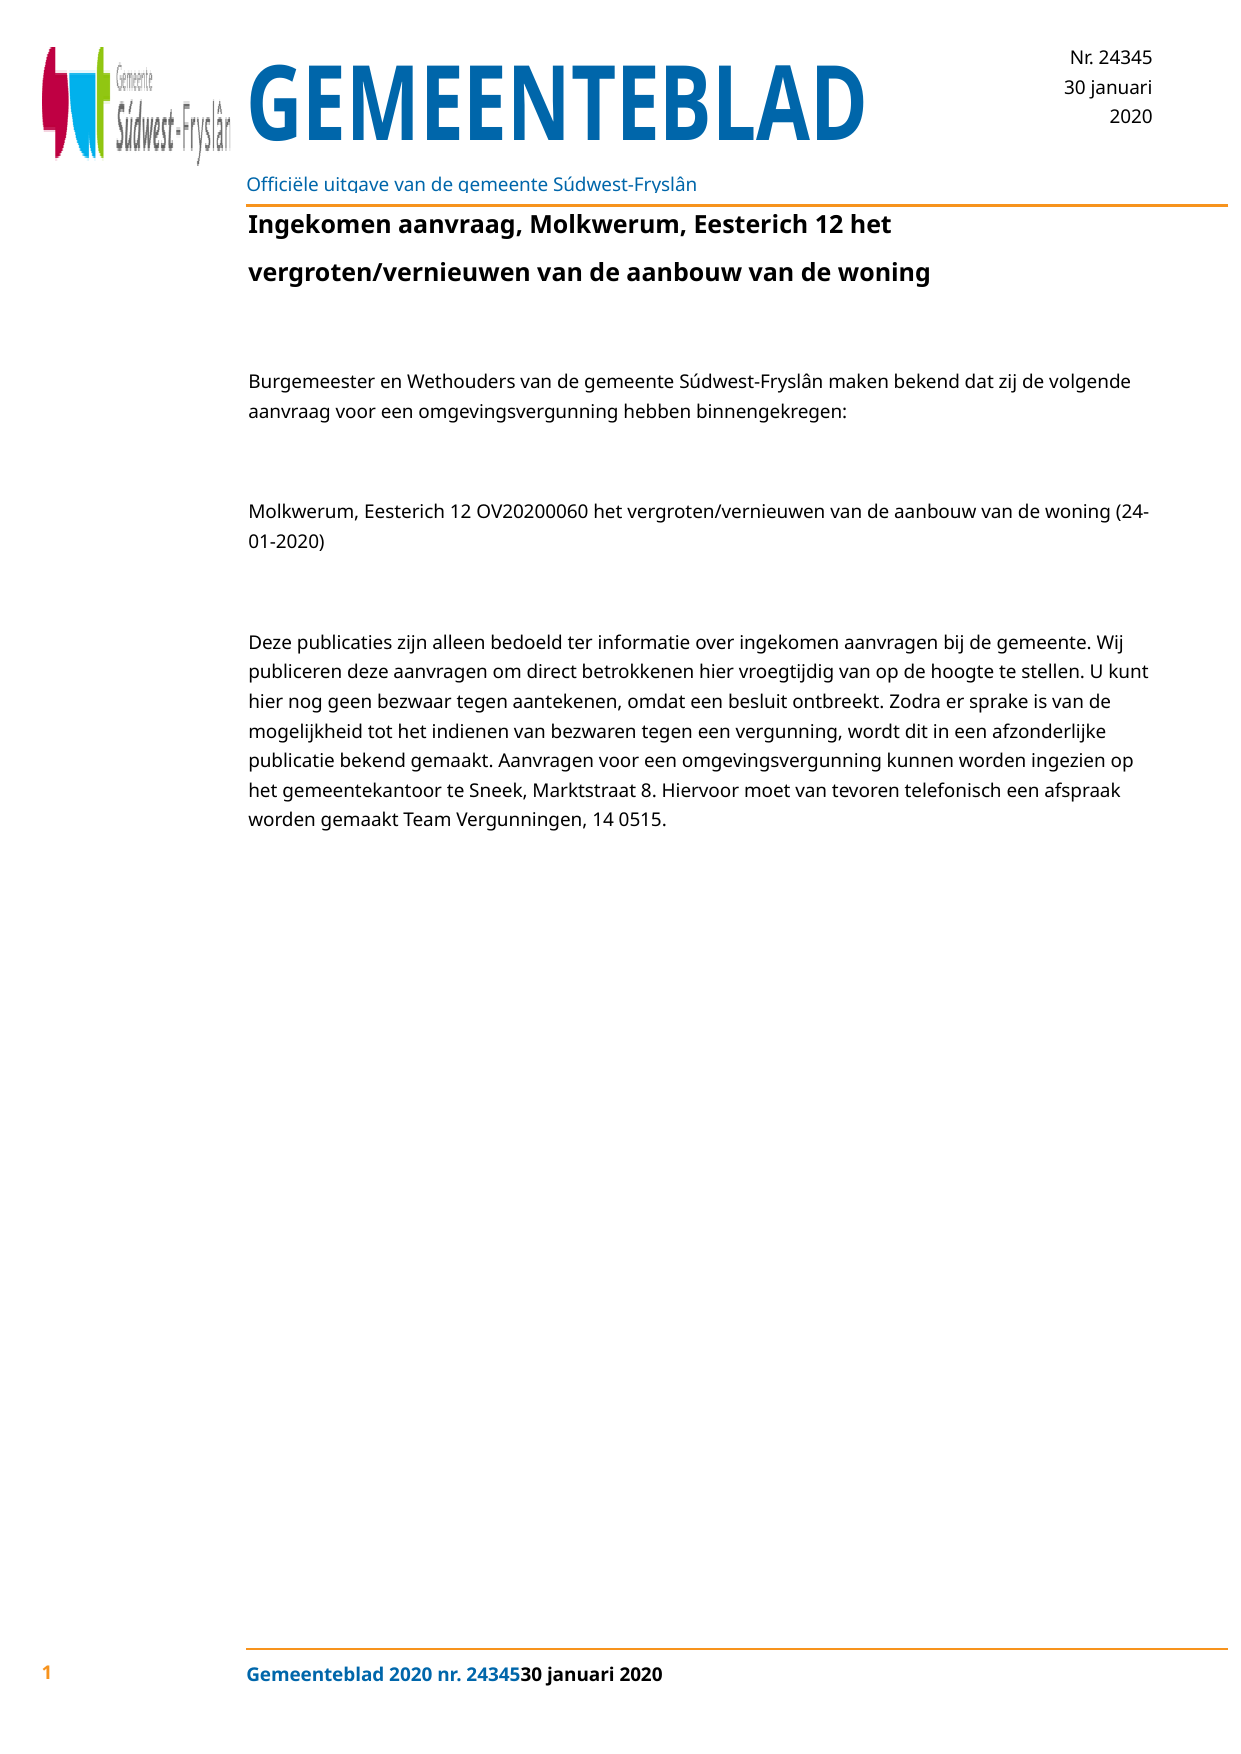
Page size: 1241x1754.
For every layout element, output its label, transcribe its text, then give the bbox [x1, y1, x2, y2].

text Molkwerum, Eesterich 12 OV20200060 het vergroten/vernieuwen van de aanbouw van de woning (24-01-2020) [248, 499, 1152, 554]
text Deze publicaties zijn alleen bedoeld ter informatie over ingekomen aanvragen bij de gemeente. Wij publiceren deze aanvragen om direct betrokkenen hier vroegtijdig van op de hoogte te stellen. U kunt hier nog geen bezwaar tegen aantekenen, omdat een besluit ontbreekt. Zodra er sprake is van de mogelijkheid tot het indienen van bezwaren tegen een vergunning, wordt dit in een afzonderlijke publicatie bekend gemaakt. Aanvragen voor een omgevingsvergunning kunnen worden ingezien op het gemeentekantoor te Sneek, Marktstraat 8. Hiervoor moet van tevoren telefonisch een afspraak worden gemaakt Team Vergunningen, 14 0515. [248, 629, 1152, 832]
text Burgemeester en Wethouders van de gemeente Súdwest-Fryslân maken bekend dat zij de volgende aanvraag voor een omgevingsvergunning hebben binnengekregen: [248, 368, 1152, 424]
text Ingekomen aanvraag, Molkwerum, Eesterich 12 het vergroten/vernieuwen van de aanbouw van de woning [248, 207, 1152, 288]
picture [41, 47, 231, 172]
